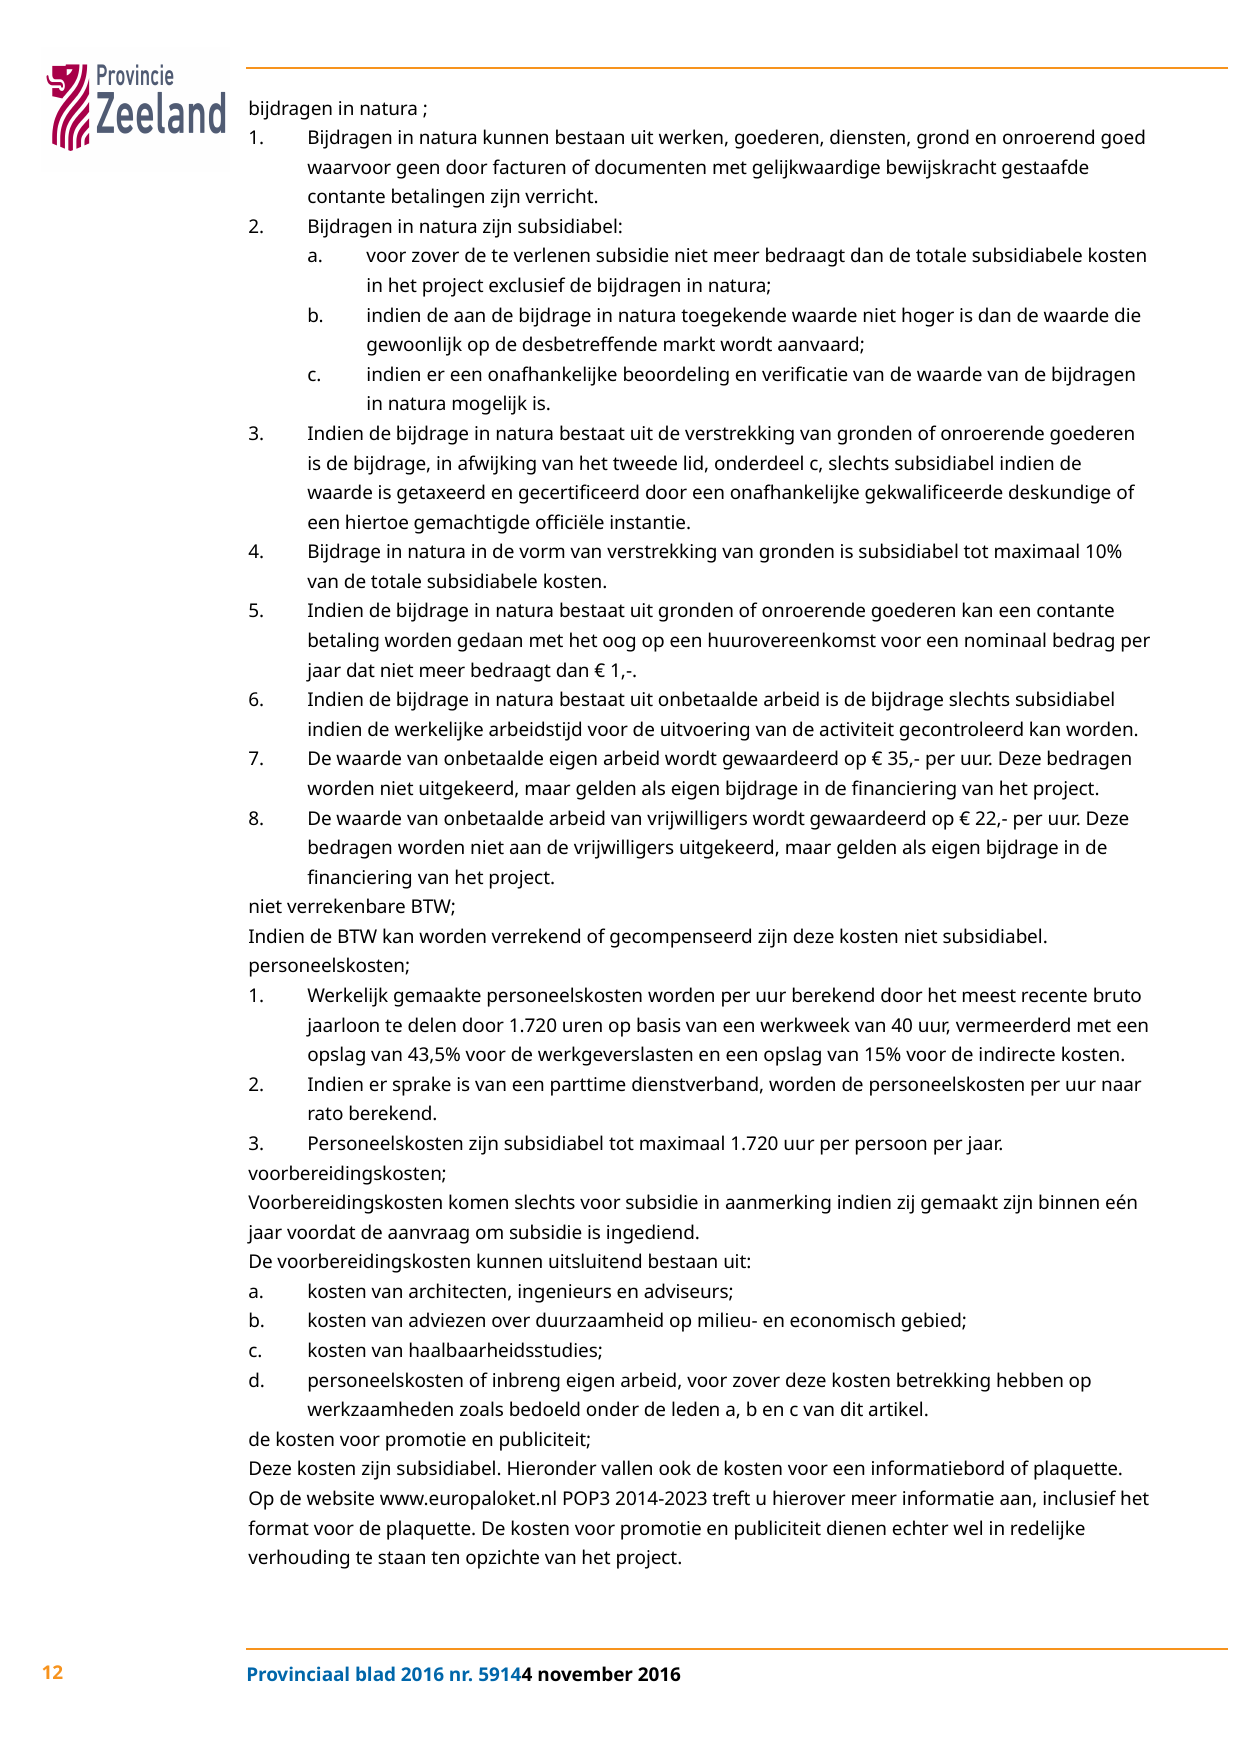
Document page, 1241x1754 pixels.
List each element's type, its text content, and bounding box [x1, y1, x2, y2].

list Bijdrage in natura in de vorm van verstrekking van gronden is subsidiabel tot maximaal 10% van de totale subsidiabele kosten. [248, 538, 1152, 594]
text De voorbereidingskosten kunnen uitsluitend bestaan uit: [248, 1248, 1152, 1274]
list Bijdragen in natura kunnen bestaan uit werken, goederen, diensten, grond en onroerend goed waarvoor geen door facturen of documenten met gelijkwaardige bewijskracht gestaafde contante betalingen zijn verricht. [248, 124, 1152, 209]
list De waarde van onbetaalde arbeid van vrijwilligers wordt gewaardeerd op € 22,- per uur. Deze bedragen worden niet aan de vrijwilligers uitgekeerd, maar gelden als eigen bijdrage in de financiering van het project. [248, 805, 1152, 890]
list Indien er sprake is van een parttime dienstverband, worden de personeelskosten per uur naar rato berekend. [248, 1071, 1152, 1126]
list indien er een onafhankelijke beoordeling en verificatie van de waarde van de bijdragen in natura mogelijk is. [307, 361, 1152, 416]
text niet verrekenbare BTW; [248, 893, 1152, 919]
list Werkelijk gemaakte personeelskosten worden per uur berekend door het meest recente bruto jaarloon te delen door 1.720 uren op basis van een werkweek van 40 uur, vermeerderd met een opslag van 43,5% voor de werkgeverslasten en een opslag van 15% voor de indirecte kosten. [248, 982, 1152, 1067]
text Indien de BTW kan worden verrekend of gecompenseerd zijn deze kosten niet subsidiabel. [248, 923, 1152, 949]
text personeelskosten; [248, 953, 1152, 978]
list kosten van architecten, ingenieurs en adviseurs; [248, 1278, 1152, 1304]
list Personeelskosten zijn subsidiabel tot maximaal 1.720 uur per persoon per jaar. [248, 1130, 1152, 1156]
text bijdragen in natura ; [248, 95, 1152, 121]
list personeelskosten of inbreng eigen arbeid, voor zover deze kosten betrekking hebben op werkzaamheden zoals bedoeld onder de leden a, b en c van dit artikel. [248, 1367, 1152, 1422]
text Voorbereidingskosten komen slechts voor subsidie in aanmerking indien zij gemaakt zijn binnen eén jaar voordat de aanvraag om subsidie is ingediend. [248, 1189, 1152, 1245]
list Indien de bijdrage in natura bestaat uit de verstrekking van gronden of onroerende goederen is de bijdrage, in afwijking van het tweede lid, onderdeel c, slechts subsidiabel indien de waarde is getaxeerd en gecertificeerd door een onafhankelijke gekwalificeerde deskundige of een hiertoe gemachtigde officiële instantie. [248, 420, 1152, 535]
list kosten van adviezen over duurzaamheid op milieu- en economisch gebied; [248, 1308, 1152, 1333]
list voor zover de te verlenen subsidie niet meer bedraagt dan de totale subsidiabele kosten in het project exclusief de bijdragen in natura; [307, 243, 1152, 298]
list Bijdragen in natura zijn subsidiabel: [248, 213, 1152, 239]
text voorbereidingskosten; [248, 1160, 1152, 1186]
text de kosten voor promotie en publiciteit; [248, 1426, 1152, 1452]
list indien de aan de bijdrage in natura toegekende waarde niet hoger is dan de waarde die gewoonlijk op de desbetreffende markt wordt aanvaard; [307, 302, 1152, 357]
list kosten van haalbaarheidsstudies; [248, 1337, 1152, 1363]
list Indien de bijdrage in natura bestaat uit onbetaalde arbeid is de bijdrage slechts subsidiabel indien de werkelijke arbeidstijd voor de uitvoering van de activiteit gecontroleerd kan worden. [248, 686, 1152, 742]
text Deze kosten zijn subsidiabel. Hieronder vallen ook de kosten voor een informatiebord of plaquette. Op de website www.europaloket.nl POP3 2014-2023 treft u hierover meer informatie aan, inclusief het format voor de plaquette. De kosten voor promotie en publiciteit dienen echter wel in redelijke verhouding te staan ten opzichte van het project. [248, 1456, 1152, 1570]
picture [41, 47, 231, 172]
list De waarde van onbetaalde eigen arbeid wordt gewaardeerd op € 35,- per uur. Deze bedragen worden niet uitgekeerd, maar gelden als eigen bijdrage in de financiering van het project. [248, 746, 1152, 801]
list Indien de bijdrage in natura bestaat uit gronden of onroerende goederen kan een contante betaling worden gedaan met het oog op een huurovereenkomst voor een nominaal bedrag per jaar dat niet meer bedraagt dan € 1,-. [248, 598, 1152, 683]
